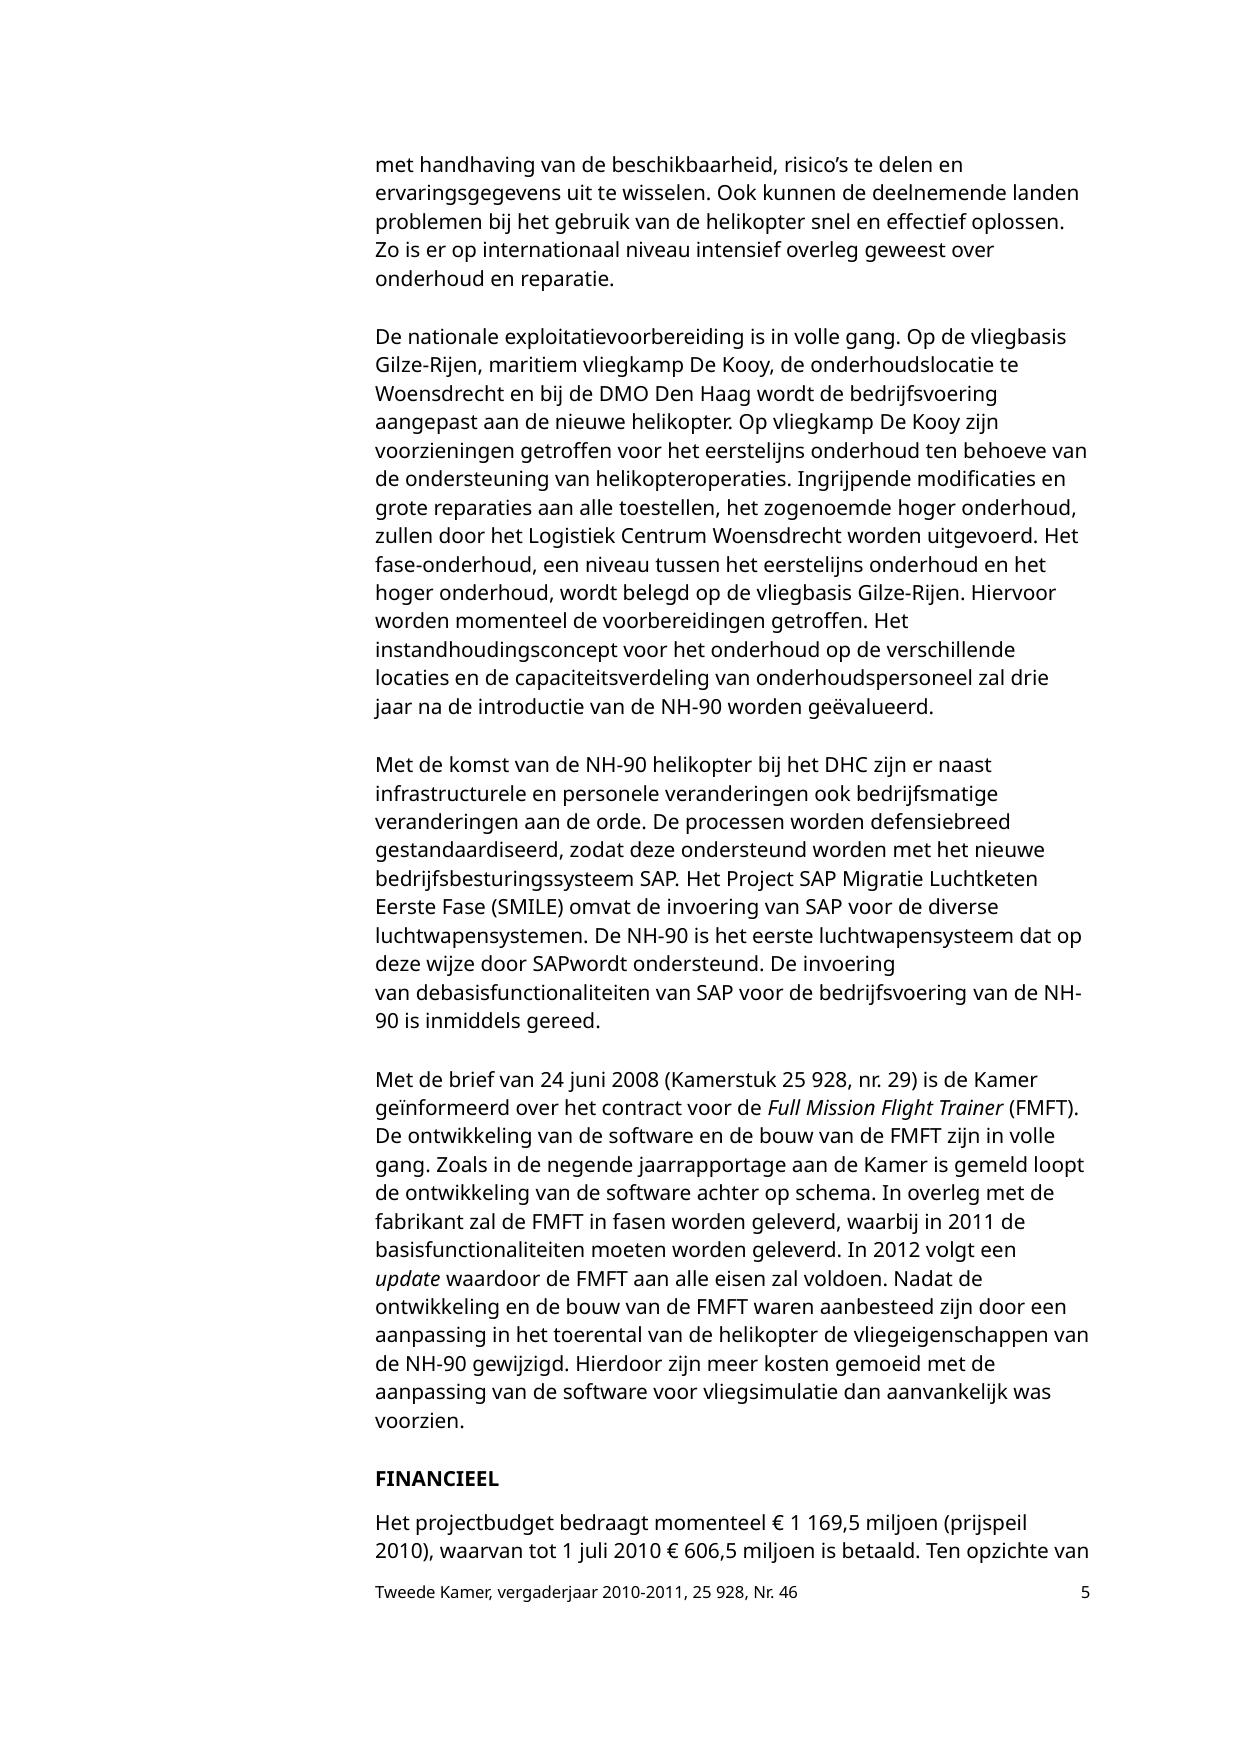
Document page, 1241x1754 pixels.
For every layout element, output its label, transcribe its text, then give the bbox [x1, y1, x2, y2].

text FINANCIEEL [375, 1464, 1090, 1493]
text Met de brief van 24 juni 2008 (Kamerstuk 25 928, nr. 29) is de Kamer geïnformeerd over het contract voor de Full Mission Flight Trainer (FMFT). De ontwikkeling van de software en de bouw van de FMFT zijn in volle gang. Zoals in de negende jaarrapportage aan de Kamer is gemeld loopt de ontwikkeling van de software achter op schema. In overleg met de fabrikant zal de FMFT in fasen worden geleverd, waarbij in 2011 de basisfunctionaliteiten moeten worden geleverd. In 2012 volgt een update waardoor de FMFT aan alle eisen zal voldoen. Nadat de ontwikkeling en de bouw van de FMFT waren aanbesteed zijn door een aanpassing in het toerental van de helikopter de vliegeigenschappen van de NH-90 gewijzigd. Hierdoor zijn meer kosten gemoeid met de aanpassing van de software voor vliegsimulatie dan aanvankelijk was voorzien. [375, 1065, 1090, 1434]
text De nationale exploitatievoorbereiding is in volle gang. Op de vliegbasis Gilze-Rijen, maritiem vliegkamp De Kooy, de onderhoudslocatie te Woensdrecht en bij de DMO Den Haag wordt de bedrijfsvoering aangepast aan de nieuwe helikopter. Op vliegkamp De Kooy zijn voorzieningen getroffen voor het eerstelijns onderhoud ten behoeve van de ondersteuning van helikopteroperaties. Ingrijpende modificaties en grote reparaties aan alle toestellen, het zogenoemde hoger onderhoud, zullen door het Logistiek Centrum Woensdrecht worden uitgevoerd. Het fase-onderhoud, een niveau tussen het eerstelijns onderhoud en het hoger onderhoud, wordt belegd op de vliegbasis Gilze-Rijen. Hiervoor worden momenteel de voorbereidingen getroffen. Het instandhoudingsconcept voor het onderhoud op de verschillende locaties en de capaciteitsverdeling van onderhoudspersoneel zal drie jaar na de introductie van de NH-90 worden geëvalueerd. [375, 322, 1090, 720]
text met handhaving van de beschikbaarheid, risico’s te delen en ervaringsgegevens uit te wisselen. Ook kunnen de deelnemende landen problemen bij het gebruik van de helikopter snel en effectief oplossen. Zo is er op internationaal niveau intensief overleg geweest over onderhoud en reparatie. [375, 150, 1090, 292]
text Met de komst van de NH-90 helikopter bij het DHC zijn er naast infrastructurele en personele veranderingen ook bedrijfsmatige veranderingen aan de orde. De processen worden defensiebreed gestandaardiseerd, zodat deze ondersteund worden met het nieuwe bedrijfsbesturingssysteem SAP. Het Project SAP Migratie Luchtketen Eerste Fase (SMILE) omvat de invoering van SAP voor de diverse luchtwapensystemen. De NH-90 is het eerste luchtwapensysteem dat op deze wijze door SAPwordt ondersteund. De invoering van debasisfunctionaliteiten van SAP voor de bedrijfsvoering van de NH-90 is inmiddels gereed. [375, 750, 1090, 1035]
text Het projectbudget bedraagt momenteel € 1 169,5 miljoen (prijspeil 2010), waarvan tot 1 juli 2010 € 606,5 miljoen is betaald. Ten opzichte van [375, 1508, 1090, 1565]
